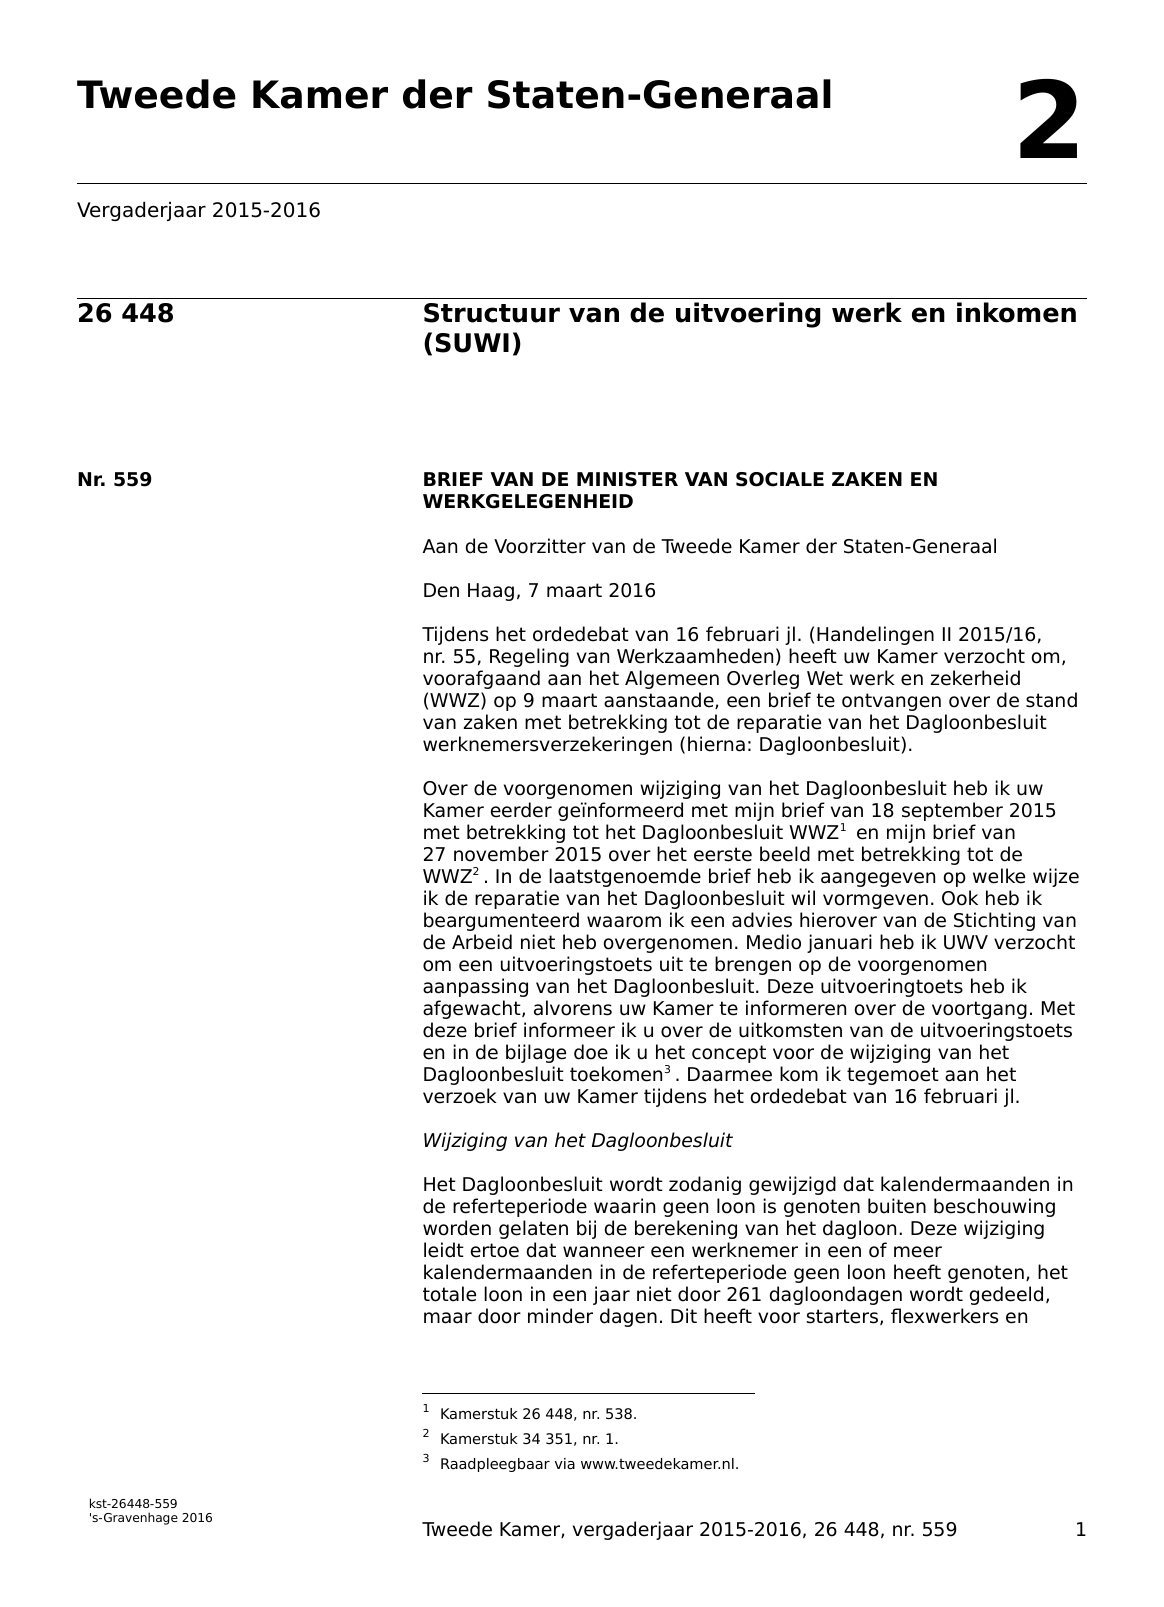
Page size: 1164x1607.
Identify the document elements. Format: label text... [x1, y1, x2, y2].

text Den Haag, 7 maart 2016 [422, 580, 1087, 602]
subtitle Wijziging van het Dagloonbesluit [422, 1130, 1087, 1152]
subtitle Nr. 559 BRIEF VAN DE MINISTER VAN SOCIALE ZAKEN EN WERKGELEGENHEID [77, 469, 1087, 513]
text Raadpleegbaar via www.tweedekamer.nl. [422, 1452, 1087, 1474]
table_header Tweede Kamer der Staten-Generaal [77, 59, 886, 183]
text Kamerstuk 34 351, nr. 1. [422, 1427, 1087, 1449]
text Het Dagloonbesluit wordt zodanig gewijzigd dat kalendermaanden in de referteperiode waarin geen loon is genoten buiten beschouwing worden gelaten bij de berekening van het dagloon. Deze wijziging leidt ertoe dat wanneer een werknemer in een of meer kalendermaanden in de referteperiode geen loon heeft genoten, het totale loon in een jaar niet door 261 dagloondagen wordt gedeeld, maar door minder dagen. Dit heeft voor starters, flexwerkers en [422, 1174, 1087, 1328]
text Kamerstuk 26 448, nr. 538. [422, 1402, 1087, 1424]
text 's-Gravenhage 2016 [88, 1511, 323, 1525]
table_cell Vergaderjaar 2015-2016 [77, 184, 1087, 298]
text kst-26448-559 [88, 1497, 323, 1511]
text Aan de Voorzitter van de Tweede Kamer der Staten-Generaal [422, 536, 1087, 557]
text Tijdens het ordedebat van 16 februari jl. (Handelingen II 2015/16, nr. 55, Regeling van Werkzaamheden) heeft uw Kamer verzocht om, voorafgaand aan het Algemeen Overleg Wet werk en zekerheid (WWZ) op 9 maart aanstaande, een brief te ontvangen over de stand van zaken met betrekking tot de reparatie van het Dagloonbesluit werknemersverzekeringen (hierna: Dagloonbesluit). [422, 624, 1087, 756]
table_header 2 [886, 59, 1087, 183]
text Over de voorgenomen wijziging van het Dagloonbesluit heb ik uw Kamer eerder geïnformeerd met mijn brief van 18 september 2015 met betrekking tot het Dagloonbesluit WWZ en mijn brief van 27 november 2015 over het eerste beeld met betrekking tot de WWZ. In de laatstgenoemde brief heb ik aangegeven op welke wijze ik de reparatie van het Dagloonbesluit wil vormgeven. Ook heb ik beargumenteerd waarom ik een advies hierover van de Stichting van de Arbeid niet heb overgenomen. Medio januari heb ik UWV verzocht om een uitvoeringstoets uit te brengen op de voorgenomen aanpassing van het Dagloonbesluit. Deze uitvoeringtoets heb ik afgewacht, alvorens uw Kamer te informeren over de voortgang. Met deze brief informeer ik u over de uitkomsten van de uitvoeringstoets en in de bijlage doe ik u het concept voor de wijziging van het Dagloonbesluit toekomen. Daarmee kom ik tegemoet aan het verzoek van uw Kamer tijdens het ordedebat van 16 februari jl. [422, 778, 1087, 1108]
subtitle 26 448 Structuur van de uitvoering werk en inkomen (SUWI) [77, 299, 1087, 358]
